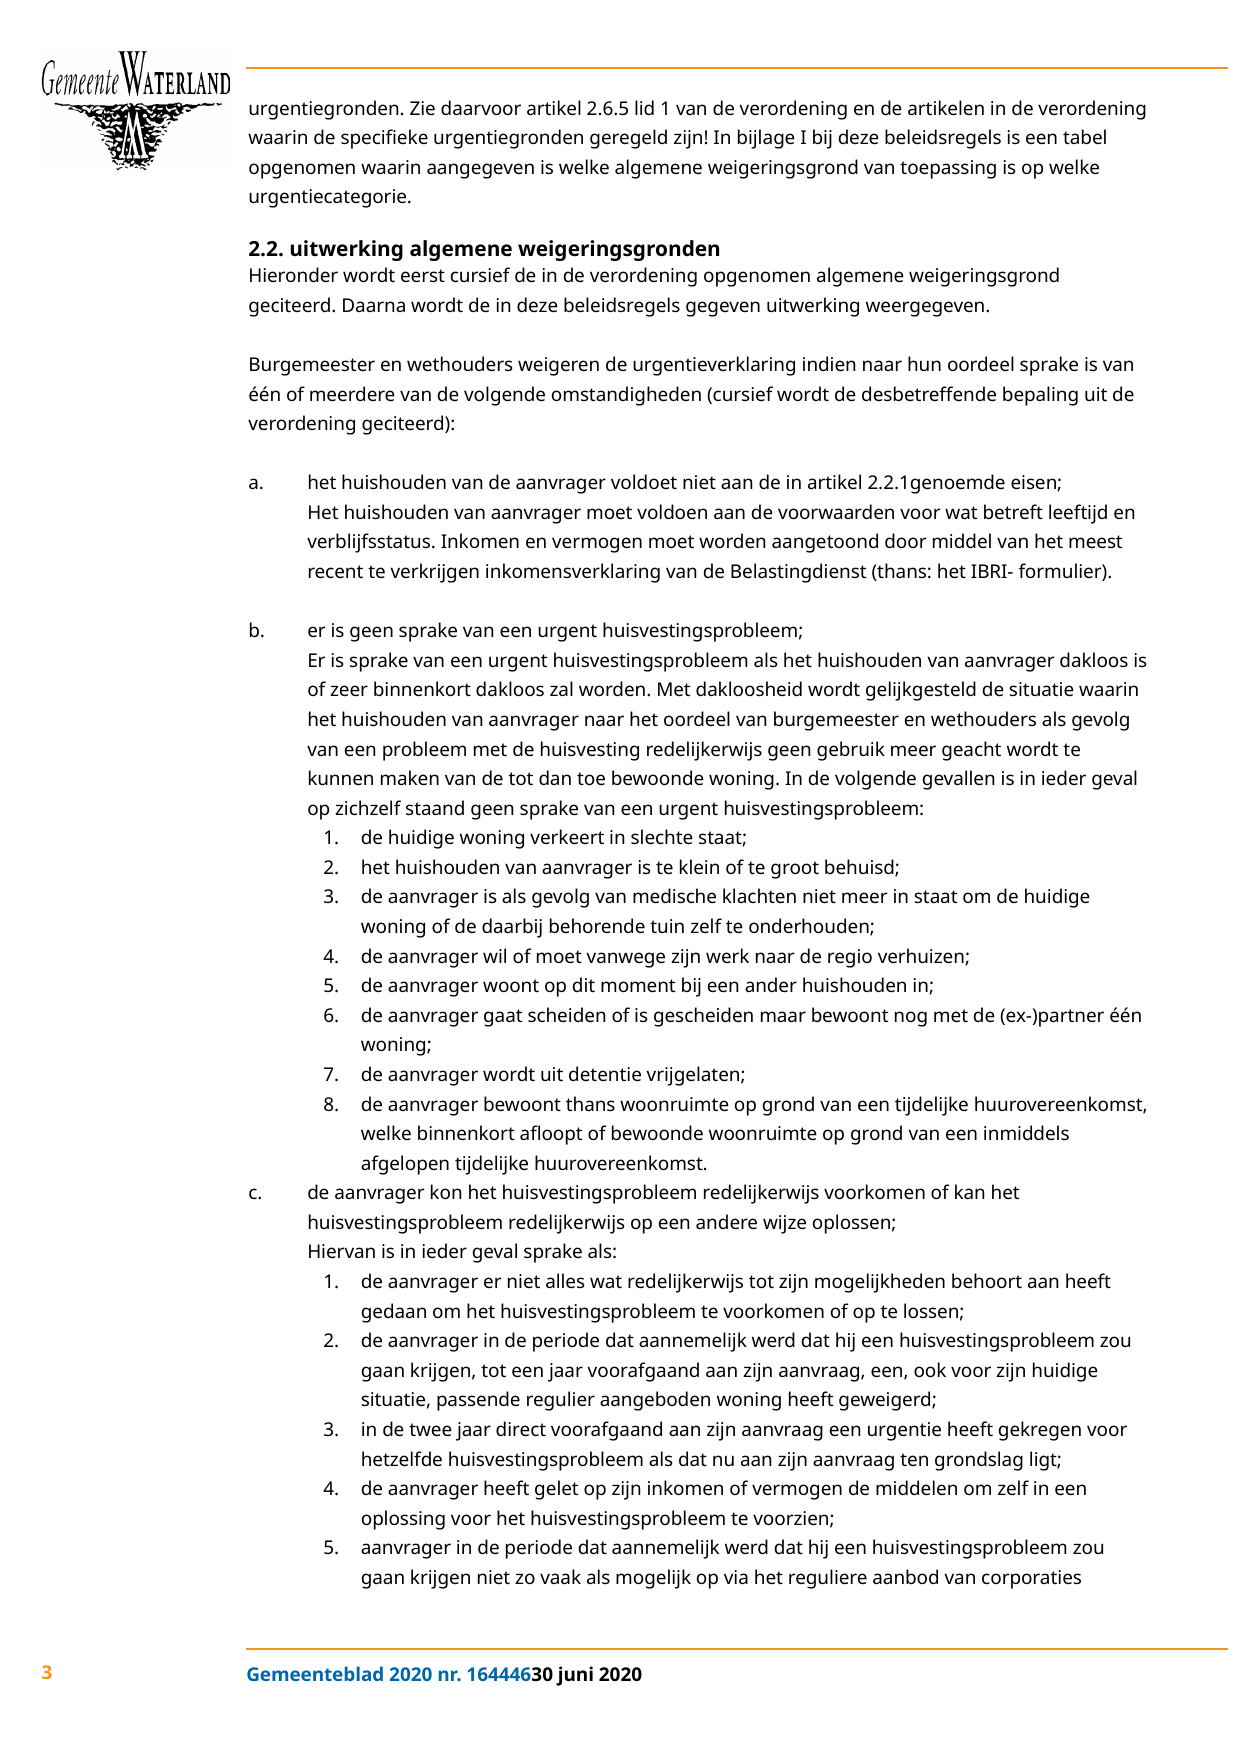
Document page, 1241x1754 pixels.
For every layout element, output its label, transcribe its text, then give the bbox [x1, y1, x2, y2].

list de huidige woning verkeert in slechte staat; [323, 824, 1152, 850]
list in de twee jaar direct voorafgaand aan zijn aanvraag een urgentie heeft gekregen voor hetzelfde huisvestingsprobleem als dat nu aan zijn aanvraag ten grondslag ligt; [323, 1416, 1152, 1471]
list Het huishouden van aanvrager moet voldoen aan de voorwaarden voor wat betreft leeftijd en verblijfsstatus. Inkomen en vermogen moet worden aangetoond door middel van het meest recent te verkrijgen inkomensverklaring van de Belastingdienst (thans: het IBRI- formulier). [248, 499, 1152, 584]
text urgentiegronden. Zie daarvoor artikel 2.6.5 lid 1 van de verordening en de artikelen in de verordening waarin de specifieke urgentiegronden geregeld zijn! In bijlage I bij deze beleidsregels is een tabel opgenomen waarin aangegeven is welke algemene weigeringsgrond van toepassing is op welke urgentiecategorie. [248, 95, 1152, 209]
list de aanvrager is als gevolg van medische klachten niet meer in staat om de huidige woning of de daarbij behorende tuin zelf te onderhouden; [323, 884, 1152, 939]
list de aanvrager kon het huisvestingsprobleem redelijkerwijs voorkomen of kan het huisvestingsprobleem redelijkerwijs op een andere wijze oplossen; [248, 1179, 1152, 1235]
text Burgemeester en wethouders weigeren de urgentieverklaring indien naar hun oordeel sprake is van één of meerdere van de volgende omstandigheden (cursief wordt de desbetreffende bepaling uit de verordening geciteerd): [248, 351, 1152, 436]
list aanvrager in de periode dat aannemelijk werd dat hij een huisvestingsprobleem zou gaan krijgen niet zo vaak als mogelijk op via het reguliere aanbod van corporaties [323, 1534, 1152, 1590]
list de aanvrager er niet alles wat redelijkerwijs tot zijn mogelijkheden behoort aan heeft gedaan om het huisvestingsprobleem te voorkomen of op te lossen; [323, 1268, 1152, 1323]
list het huishouden van de aanvrager voldoet niet aan de in artikel 2.2.1genoemde eisen; [248, 469, 1152, 495]
list de aanvrager heeft gelet op zijn inkomen of vermogen de middelen om zelf in een oplossing voor het huisvestingsprobleem te voorzien; [323, 1475, 1152, 1531]
list het huishouden van aanvrager is te klein of te groot behuisd; [323, 854, 1152, 880]
list Er is sprake van een urgent huisvestingsprobleem als het huishouden van aanvrager dakloos is of zeer binnenkort dakloos zal worden. Met dakloosheid wordt gelijkgesteld de situatie waarin het huishouden van aanvrager naar het oordeel van burgemeester en wethouders als gevolg van een probleem met de huisvesting redelijkerwijs geen gebruik meer geacht wordt te kunnen maken van de tot dan toe bewoonde woning. In de volgende gevallen is in ieder geval op zichzelf staand geen sprake van een urgent huisvestingsprobleem: [248, 647, 1152, 821]
list de aanvrager wordt uit detentie vrijgelaten; [323, 1061, 1152, 1087]
list de aanvrager wil of moet vanwege zijn werk naar de regio verhuizen; [323, 943, 1152, 968]
picture [41, 47, 231, 172]
list de aanvrager woont op dit moment bij een ander huishouden in; [323, 972, 1152, 998]
list de aanvrager in de periode dat aannemelijk werd dat hij een huisvestingsprobleem zou gaan krijgen, tot een jaar voorafgaand aan zijn aanvraag, een, ook voor zijn huidige situatie, passende regulier aangeboden woning heeft geweigerd; [323, 1327, 1152, 1412]
text 2.2. uitwerking algemene weigeringsgronden [248, 234, 1152, 262]
list de aanvrager bewoont thans woonruimte op grond van een tijdelijke huurovereenkomst, welke binnenkort afloopt of bewoonde woonruimte op grond van een inmiddels afgelopen tijdelijke huurovereenkomst. [323, 1091, 1152, 1176]
list er is geen sprake van een urgent huisvestingsprobleem; [248, 617, 1152, 643]
list Hiervan is in ieder geval sprake als: [248, 1239, 1152, 1264]
list de aanvrager gaat scheiden of is gescheiden maar bewoont nog met de (ex-)partner één woning; [323, 1002, 1152, 1057]
text Hieronder wordt eerst cursief de in de verordening opgenomen algemene weigeringsgrond geciteerd. Daarna wordt de in deze beleidsregels gegeven uitwerking weergegeven. [248, 262, 1152, 318]
